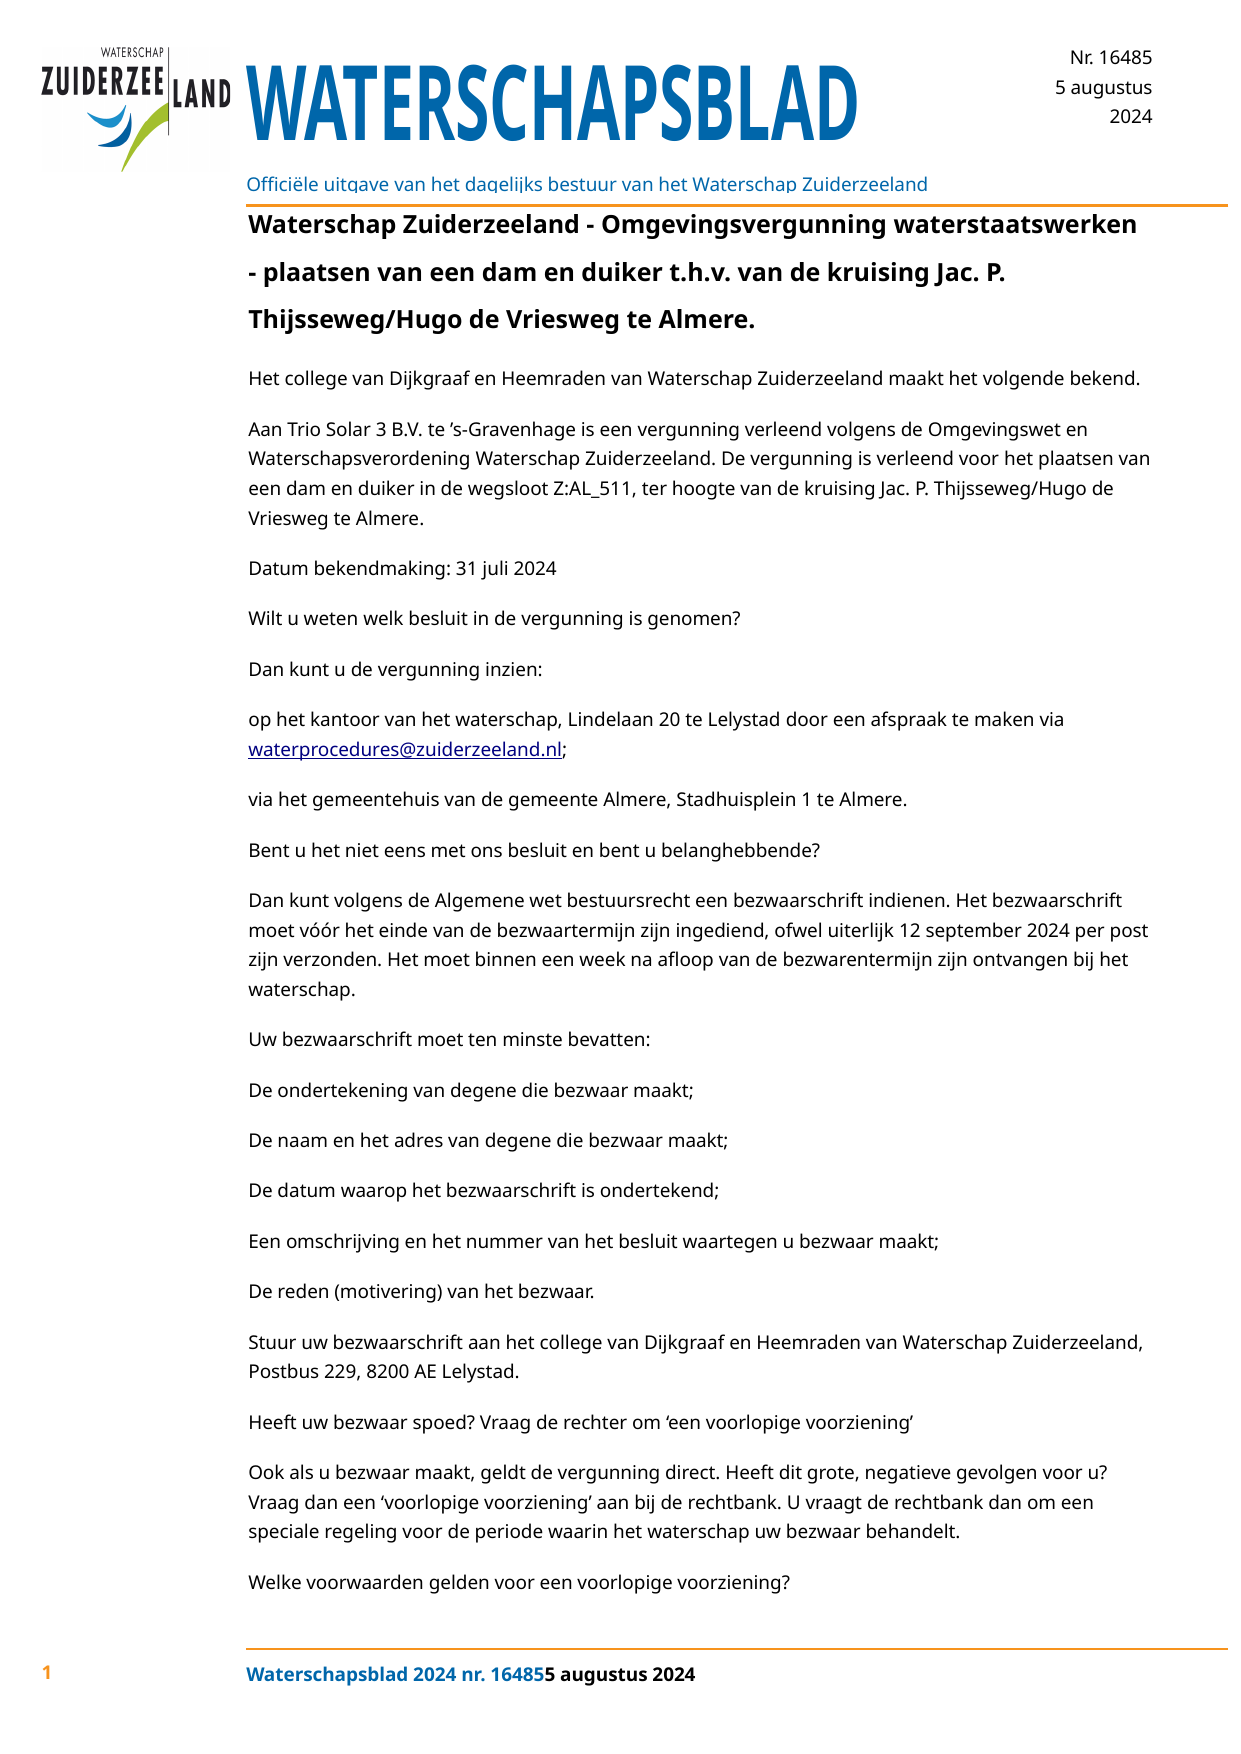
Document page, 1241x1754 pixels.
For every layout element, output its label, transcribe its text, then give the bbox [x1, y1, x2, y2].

text Een omschrijving en het nummer van het besluit waartegen u bezwaar maakt; [248, 1228, 1152, 1254]
text Waterschap Zuiderzeeland - Omgevingsvergunning waterstaatswerken - plaatsen van een dam en duiker t.h.v. van de kruising Jac. P. Thijsseweg/Hugo de Vriesweg te Almere. [248, 207, 1152, 336]
text Dan kunt volgens de Algemene wet bestuursrecht een bezwaarschrift indienen. Het bezwaarschrift moet vóór het einde van de bezwaartermijn zijn ingediend, ofwel uiterlijk 12 september 2024 per post zijn verzonden. Het moet binnen een week na afloop van de bezwarentermijn zijn ontvangen bij het waterschap. [248, 887, 1152, 1002]
text De reden (motivering) van het bezwaar. [248, 1278, 1152, 1304]
text Datum bekendmaking: 31 juli 2024 [248, 555, 1152, 581]
text Bent u het niet eens met ons besluit en bent u belanghebbende? [248, 837, 1152, 862]
text Ook als u bezwaar maakt, geldt de vergunning direct. Heeft dit grote, negatieve gevolgen voor u? Vraag dan een ‘voorlopige voorziening’ aan bij de rechtbank. U vraagt de rechtbank dan om een speciale regeling voor de periode waarin het waterschap uw bezwaar behandelt. [248, 1459, 1152, 1544]
text De naam en het adres van degene die bezwaar maakt; [248, 1127, 1152, 1153]
text Wilt u weten welk besluit in de vergunning is genomen? [248, 606, 1152, 631]
text Dan kunt u de vergunning inzien: [248, 656, 1152, 682]
picture [41, 47, 231, 172]
text Aan Trio Solar 3 B.V. te ’s-Gravenhage is een vergunning verleend volgens de Omgevingswet en Waterschapsverordening Waterschap Zuiderzeeland. De vergunning is verleend voor het plaatsen van een dam en duiker in de wegsloot Z:AL_511, ter hoogte van de kruising Jac. P. Thijsseweg/Hugo de Vriesweg te Almere. [248, 416, 1152, 530]
text via het gemeentehuis van de gemeente Almere, Stadhuisplein 1 te Almere. [248, 786, 1152, 812]
text Uw bezwaarschrift moet ten minste bevatten: [248, 1026, 1152, 1052]
text Het college van Dijkgraaf en Heemraden van Waterschap Zuiderzeeland maakt het volgende bekend. [248, 366, 1152, 391]
text De datum waarop het bezwaarschrift is ondertekend; [248, 1178, 1152, 1203]
text Welke voorwaarden gelden voor een voorlopige voorziening? [248, 1569, 1152, 1594]
text Heeft uw bezwaar spoed? Vraag de rechter om ‘een voorlopige voorziening’ [248, 1409, 1152, 1434]
text op het kantoor van het waterschap, Lindelaan 20 te Lelystad door een afspraak te maken via waterprocedures@zuiderzeeland.nl; [248, 706, 1152, 762]
text De ondertekening van degene die bezwaar maakt; [248, 1077, 1152, 1102]
text Stuur uw bezwaarschrift aan het college van Dijkgraaf en Heemraden van Waterschap Zuiderzeeland, Postbus 229, 8200 AE Lelystad. [248, 1329, 1152, 1384]
